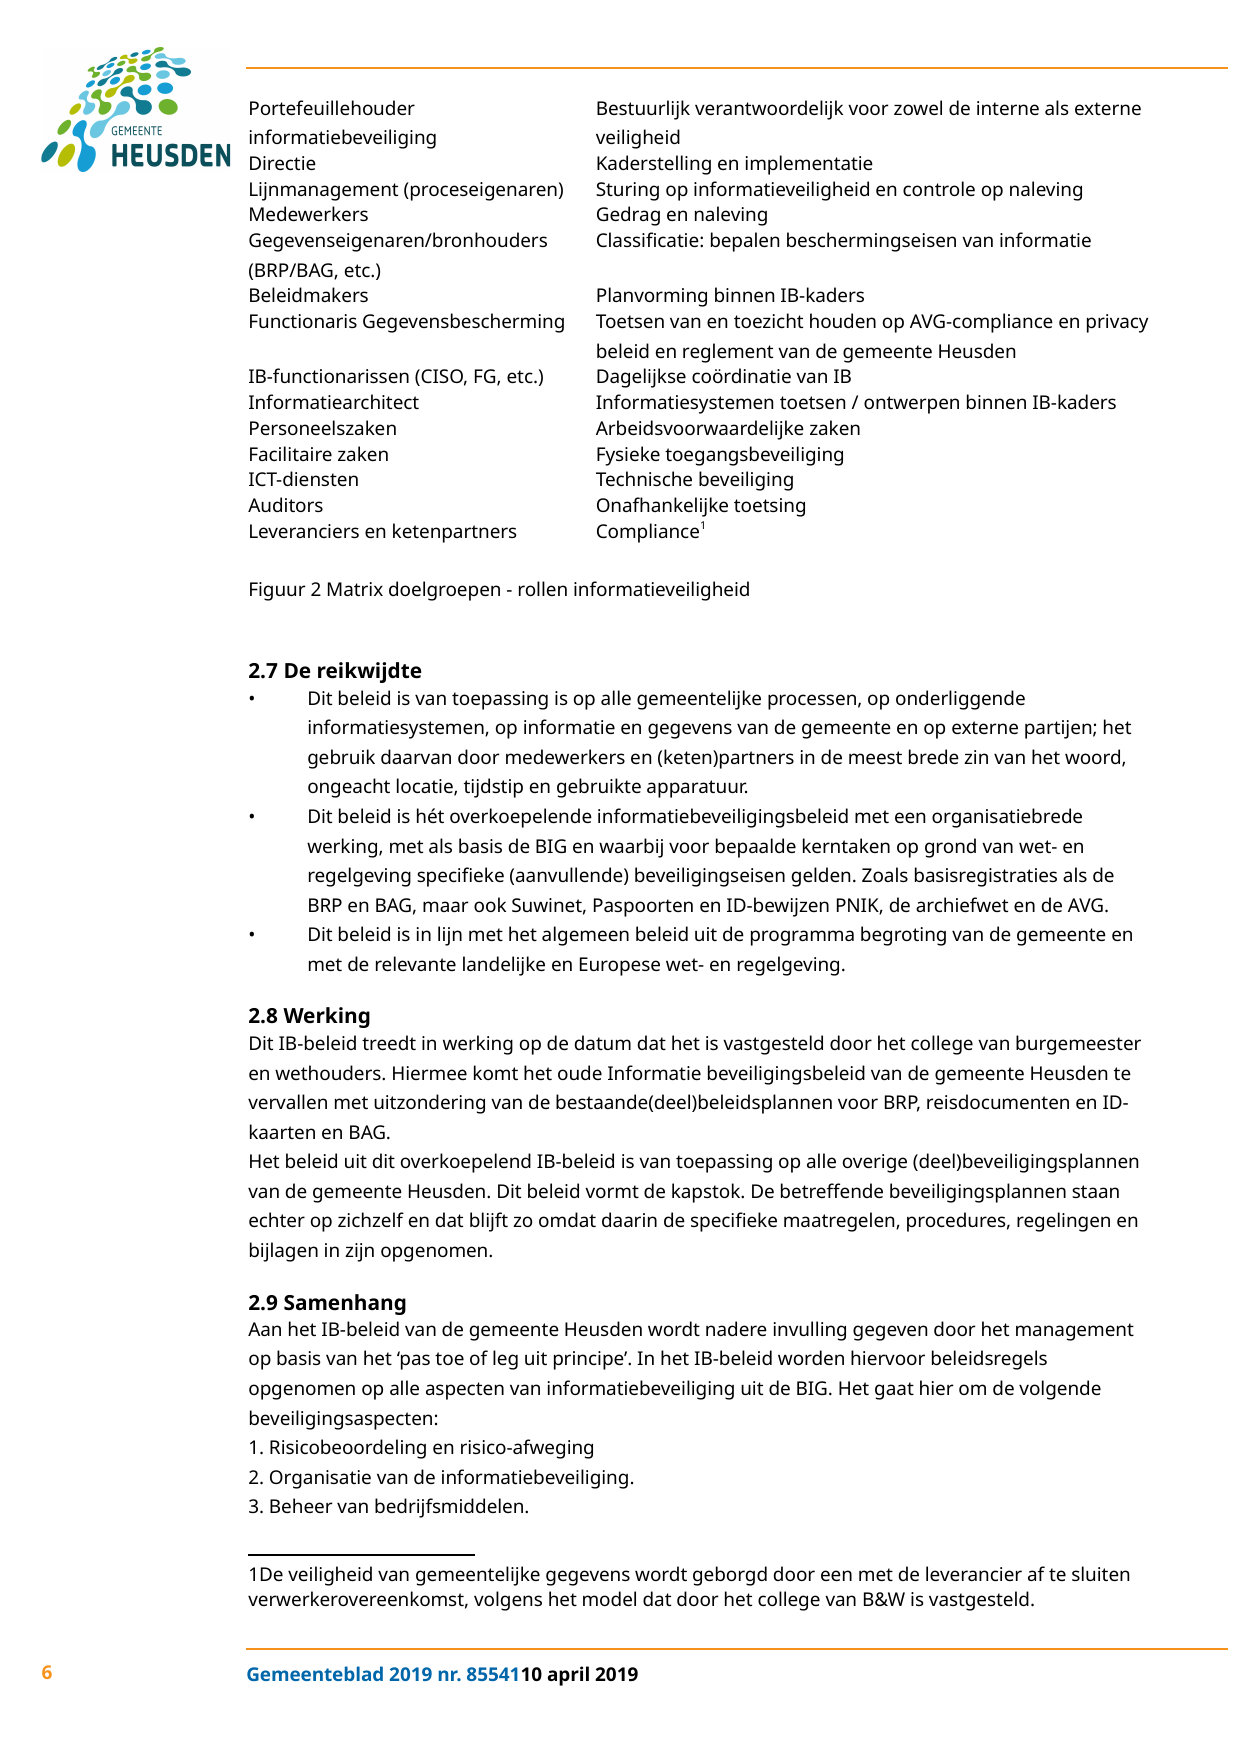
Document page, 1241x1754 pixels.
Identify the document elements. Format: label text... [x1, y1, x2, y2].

text Figuur 2 Matrix doelgroepen - rollen informatieveiligheid [248, 577, 1152, 602]
text 1. Risicobeoordeling en risico-afweging [248, 1434, 1152, 1460]
text 2.9 Samenhang [248, 1288, 1152, 1316]
text Aan het IB-beleid van de gemeente Heusden wordt nadere invulling gegeven door het management op basis van het ‘pas toe of leg uit principe’. In het IB-beleid worden hiervoor beleidsregels opgenomen op alle aspecten van informatiebeveiliging uit de BIG. Het gaat hier om de volgende beveiligingsaspecten: [248, 1316, 1152, 1431]
table_cell Dagelijkse coördinatie van IB [596, 364, 1152, 389]
table_cell Leveranciers en ketenpartners [248, 518, 596, 544]
table_cell Portefeuillehouder informatiebeveiliging [248, 95, 596, 150]
table_cell Classificatie: bepalen beschermingseisen van informatie [596, 227, 1152, 283]
list Dit beleid is in lijn met het algemeen beleid uit de programma begroting van de gemeente en met de relevante landelijke en Europese wet- en regelgeving. [248, 922, 1152, 977]
text Dit IB-beleid treedt in werking op de datum dat het is vastgesteld door het college van burgemeester en wethouders. Hiermee komt het oude Informatie beveiligingsbeleid van de gemeente Heusden te vervallen met uitzondering van de bestaande(deel)beleidsplannen voor BRP, reisdocumenten en ID-kaarten en BAG. [248, 1030, 1152, 1144]
table_cell Kaderstelling en implementatie [596, 150, 1152, 176]
table_cell Compliance [596, 518, 1152, 544]
table_cell Directie [248, 150, 596, 176]
table_cell Facilitaire zaken [248, 441, 596, 467]
table_cell Sturing op informatieveiligheid en controle op naleving [596, 176, 1152, 202]
table_cell IB-functionarissen (CISO, FG, etc.) [248, 364, 596, 389]
table_cell ICT-diensten [248, 467, 596, 492]
list Dit beleid is hét overkoepelende informatiebeveiligingsbeleid met een organisatiebrede werking, met als basis de BIG en waarbij voor bepaalde kerntaken op grond van wet- en regelgeving specifieke (aanvullende) beveiligingseisen gelden. Zoals basisregistraties als de BRP en BAG, maar ook Suwinet, Paspoorten en ID-bewijzen PNIK, de archiefwet en de AVG. [248, 803, 1152, 918]
table_cell Informatiearchitect [248, 389, 596, 415]
table_cell Beleidmakers [248, 283, 596, 308]
text 2. Organisatie van de informatiebeveiliging. [248, 1464, 1152, 1490]
text Het beleid uit dit overkoepelend IB-beleid is van toepassing op alle overige (deel)beveiligingsplannen van de gemeente Heusden. Dit beleid vormt de kapstok. De betreffende beveiligingsplannen staan echter op zichzelf en dat blijft zo omdat daarin de specifieke maatregelen, procedures, regelingen en bijlagen in zijn opgenomen. [248, 1148, 1152, 1263]
table_cell Technische beveiliging [596, 467, 1152, 492]
table_cell Onafhankelijke toetsing [596, 492, 1152, 518]
picture [41, 47, 231, 172]
list Dit beleid is van toepassing is op alle gemeentelijke processen, op onderliggende informatiesystemen, op informatie en gegevens van de gemeente en op externe partijen; het gebruik daarvan door medewerkers en (keten)partners in de meest brede zin van het woord, ongeacht locatie, tijdstip en gebruikte apparatuur. [248, 685, 1152, 799]
table_cell Planvorming binnen IB-kaders [596, 283, 1152, 308]
table_cell Personeelszaken [248, 415, 596, 441]
table_cell Lijnmanagement (proceseigenaren) [248, 176, 596, 202]
text 2.8 Werking [248, 1002, 1152, 1030]
table_cell Gedrag en naleving [596, 202, 1152, 227]
table_cell Arbeidsvoorwaardelijke zaken [596, 415, 1152, 441]
text 3. Beheer van bedrijfsmiddelen. [248, 1493, 1152, 1519]
table_cell Gegevenseigenaren/bronhouders (BRP/BAG, etc.) [248, 227, 596, 283]
table_cell Informatiesystemen toetsen / ontwerpen binnen IB-kaders [596, 389, 1152, 415]
table_cell Bestuurlijk verantwoordelijk voor zowel de interne als externe veiligheid [596, 95, 1152, 150]
table_cell Toetsen van en toezicht houden op AVG-compliance en privacy beleid en reglement van de gemeente Heusden [596, 308, 1152, 364]
table_cell Fysieke toegangsbeveiliging [596, 441, 1152, 467]
table_cell Medewerkers [248, 202, 596, 227]
text 2.7 De reikwijdte [248, 657, 1152, 685]
table_cell Auditors [248, 492, 596, 518]
table_cell Functionaris Gegevensbescherming [248, 308, 596, 364]
